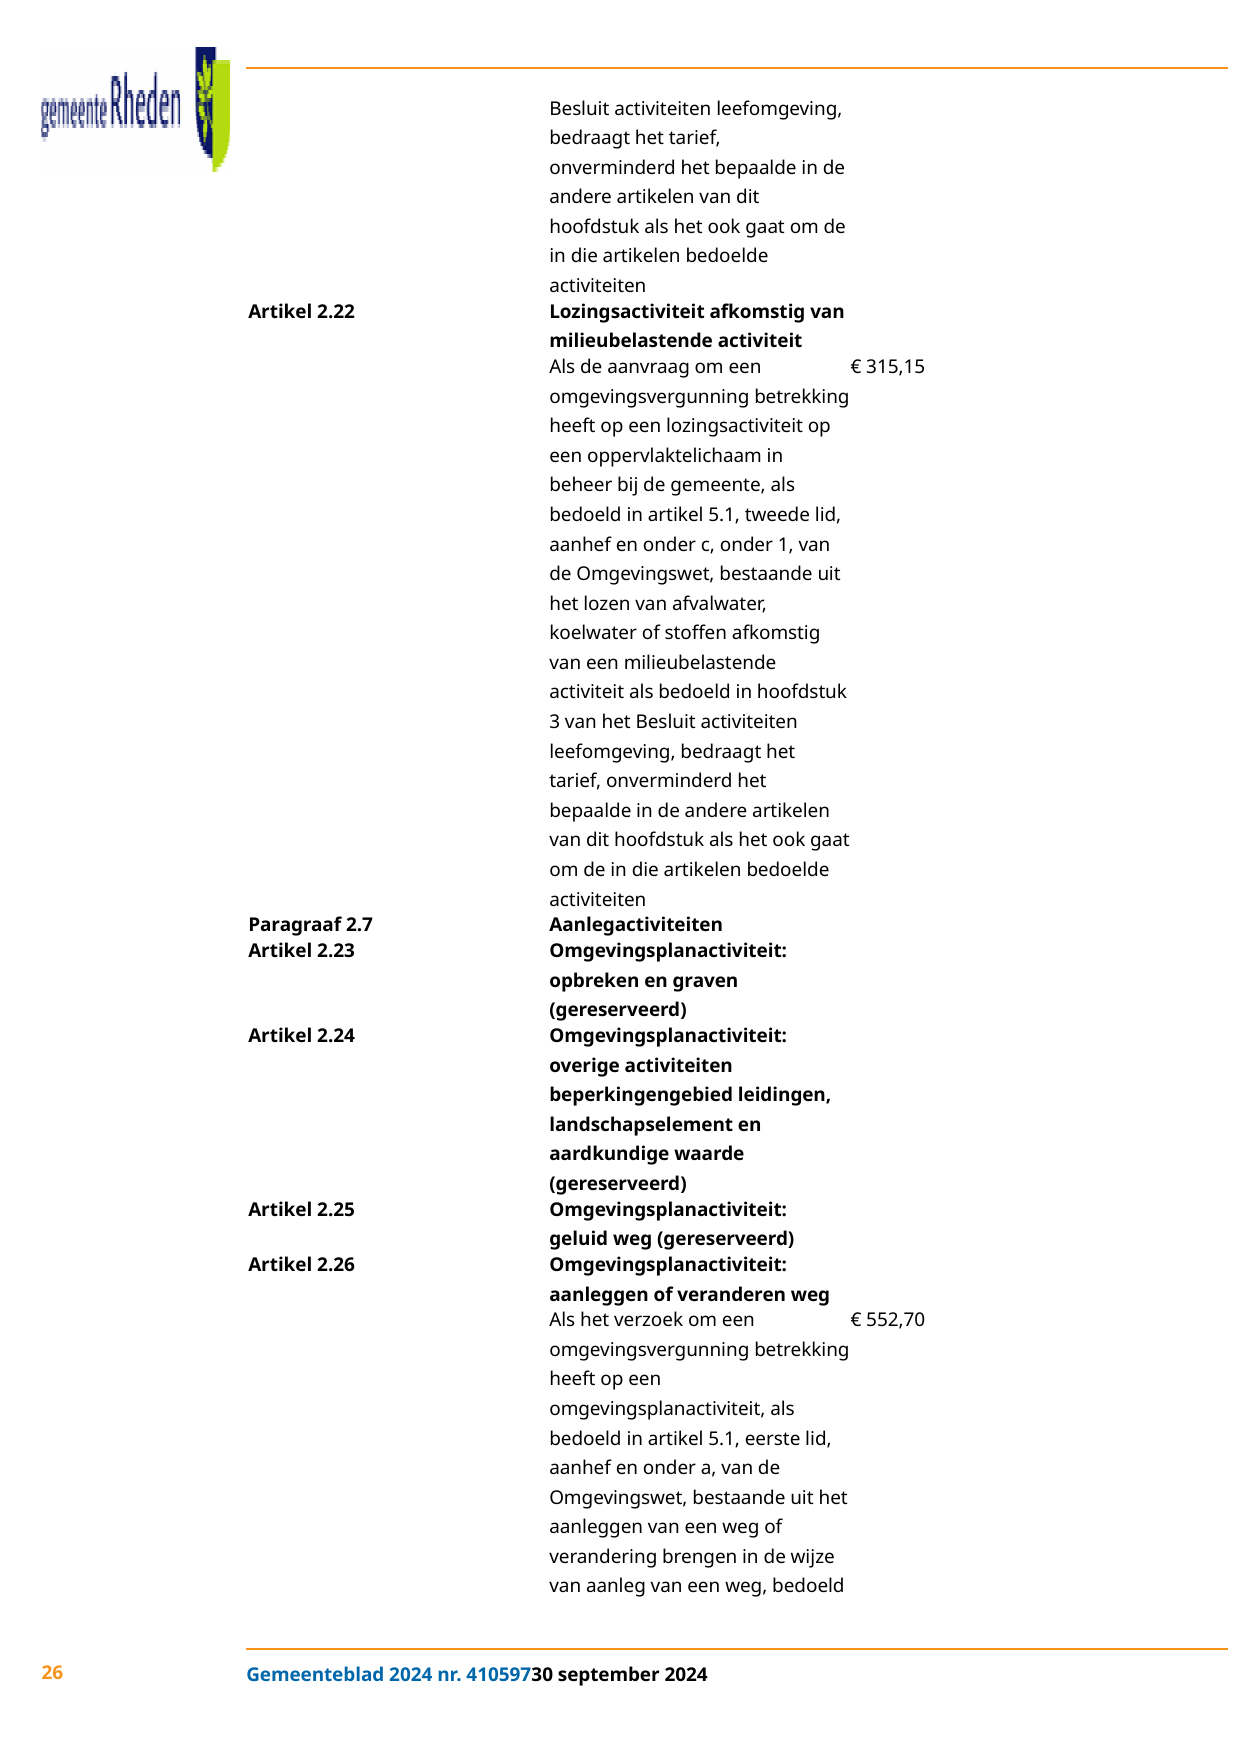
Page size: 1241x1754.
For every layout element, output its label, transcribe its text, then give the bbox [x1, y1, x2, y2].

table_cell Artikel 2.26 [248, 1251, 549, 1306]
table_cell [248, 1306, 549, 1598]
table_cell Omgevingsplanactiviteit: aanleggen of veranderen weg [549, 1251, 850, 1306]
table_cell Besluit activiteiten leefomgeving, bedraagt het tarief, onverminderd het bepaalde in de andere artikelen van dit hoofdstuk als het ook gaat om de in die artikelen bedoelde activiteiten [549, 95, 850, 298]
table_cell [850, 912, 1152, 937]
table_cell [248, 95, 549, 298]
table_cell Aanlegactiviteiten [549, 912, 850, 937]
table_cell Omgevingsplanactiviteit: opbreken en graven (gereserveerd) [549, 937, 850, 1022]
table_cell Als het verzoek om een omgevingsvergunning betrekking heeft op een omgevingsplanactiviteit, als bedoeld in artikel 5.1, eerste lid, aanhef en onder a, van de Omgevingswet, bestaande uit het aanleggen van een weg of verandering brengen in de wijze van aanleg van een weg, bedoeld [549, 1306, 850, 1598]
table_cell [850, 1196, 1152, 1251]
table_cell Omgevingsplanactiviteit: overige activiteiten beperkingengebied leidingen, landschapselement en aardkundige waarde (gereserveerd) [549, 1022, 850, 1196]
table_cell Omgevingsplanactiviteit: geluid weg (gereserveerd) [549, 1196, 850, 1251]
table_cell € 315,15 [850, 353, 1152, 912]
table_cell Paragraaf 2.7 [248, 912, 549, 937]
table_cell € 552,70 [850, 1306, 1152, 1598]
table_cell [850, 1022, 1152, 1196]
picture [41, 47, 231, 172]
table_cell [850, 1251, 1152, 1306]
table_cell [248, 353, 549, 912]
table_cell [850, 937, 1152, 1022]
table_cell [850, 95, 1152, 298]
table_cell Lozingsactiviteit afkomstig van milieubelastende activiteit [549, 298, 850, 353]
table_cell Als de aanvraag om een omgevingsvergunning betrekking heeft op een lozingsactiviteit op een oppervlaktelichaam in beheer bij de gemeente, als bedoeld in artikel 5.1, tweede lid, aanhef en onder c, onder 1, van de Omgevingswet, bestaande uit het lozen van afvalwater, koelwater of stoffen afkomstig van een milieubelastende activiteit als bedoeld in hoofdstuk 3 van het Besluit activiteiten leefomgeving, bedraagt het tarief, onverminderd het bepaalde in de andere artikelen van dit hoofdstuk als het ook gaat om de in die artikelen bedoelde activiteiten [549, 353, 850, 912]
table_cell Artikel 2.22 [248, 298, 549, 353]
table_cell [850, 298, 1152, 353]
table_cell Artikel 2.23 [248, 937, 549, 1022]
table_cell Artikel 2.24 [248, 1022, 549, 1196]
table_cell Artikel 2.25 [248, 1196, 549, 1251]
